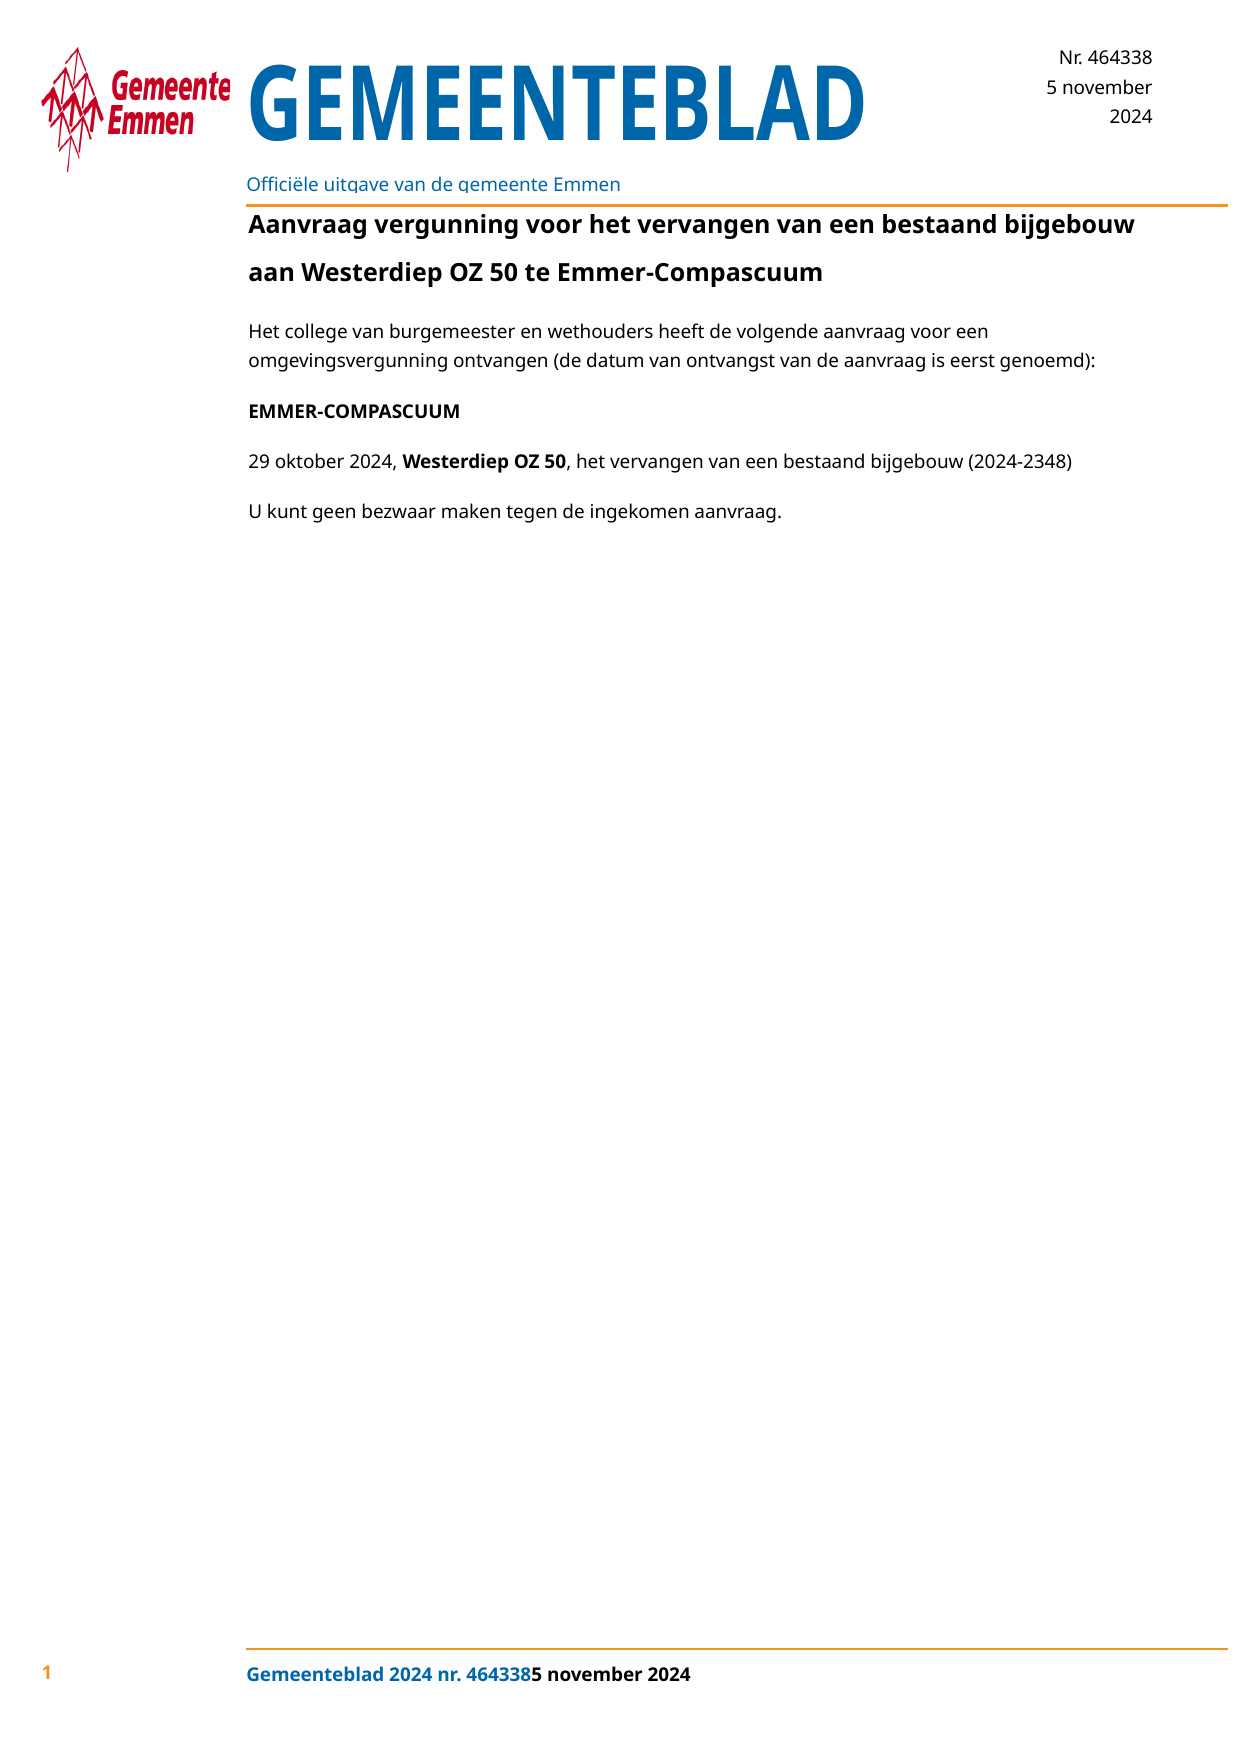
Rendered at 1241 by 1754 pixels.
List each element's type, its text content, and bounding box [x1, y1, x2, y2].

text Aanvraag vergunning voor het vervangen van een bestaand bijgebouw aan Westerdiep OZ 50 te Emmer-Compascuum [248, 207, 1152, 288]
text 29 oktober 2024, Westerdiep OZ 50, het vervangen van een bestaand bijgebouw (2024-2348) [248, 448, 1152, 474]
text Het college van burgemeester en wethouders heeft de volgende aanvraag voor een omgevingsvergunning ontvangen (de datum van ontvangst van de aanvraag is eerst genoemd): [248, 318, 1152, 373]
picture [41, 47, 231, 172]
text U kunt geen bezwaar maken tegen de ingekomen aanvraag. [248, 499, 1152, 524]
text EMMER-COMPASCUUM [248, 398, 1152, 424]
